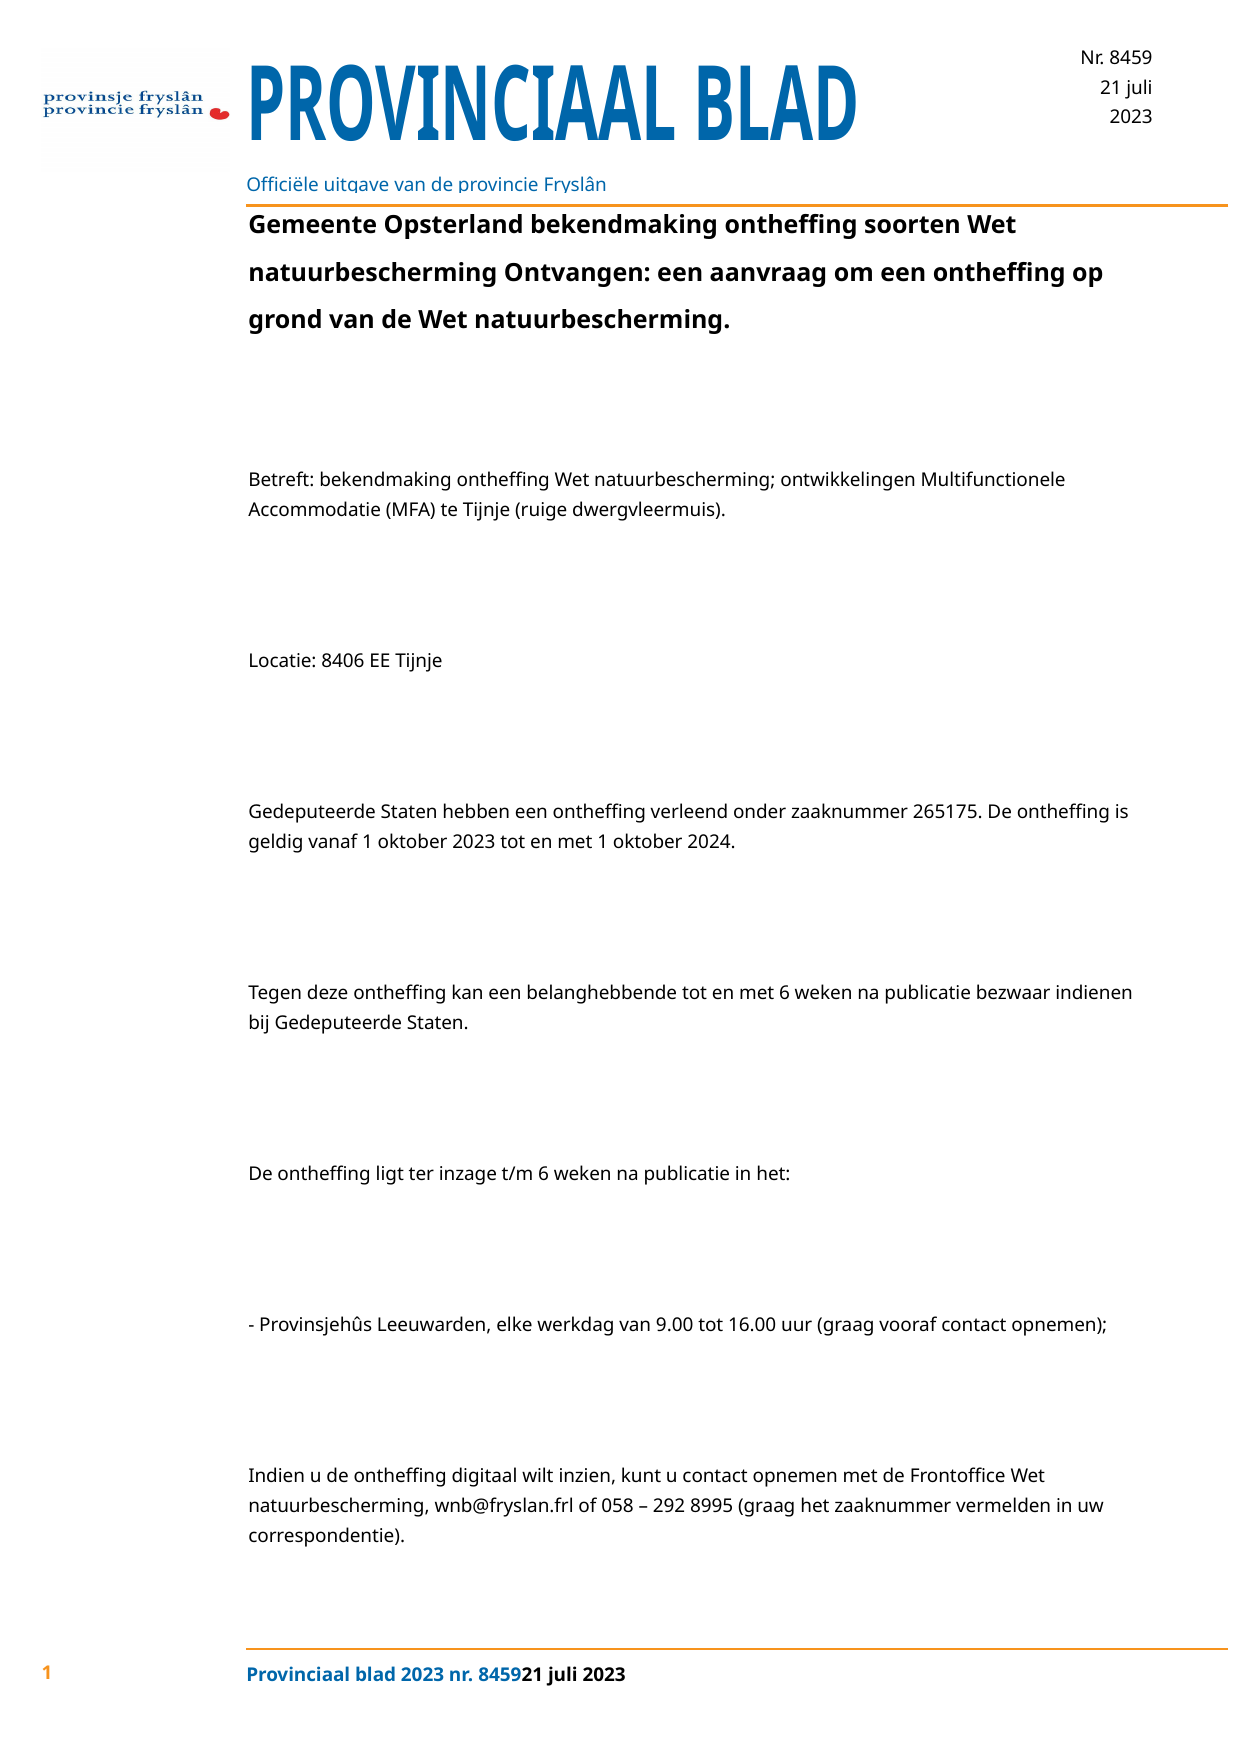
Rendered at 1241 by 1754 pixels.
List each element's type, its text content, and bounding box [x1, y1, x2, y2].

text Betreft: bekendmaking ontheffing Wet natuurbescherming; ontwikkelingen Multifunctionele Accommodatie (MFA) te Tijnje (ruige dwergvleermuis). [248, 466, 1152, 522]
text - Provinsjehûs Leeuwarden, elke werkdag van 9.00 tot 16.00 uur (graag vooraf contact opnemen); [248, 1311, 1152, 1337]
text Locatie: 8406 EE Tijnje [248, 647, 1152, 673]
text Tegen deze ontheffing kan een belanghebbende tot en met 6 weken na publicatie bezwaar indienen bij Gedeputeerde Staten. [248, 979, 1152, 1034]
picture [41, 47, 231, 172]
text Gedeputeerde Staten hebben een ontheffing verleend onder zaaknummer 265175. De ontheffing is geldig vanaf 1 oktober 2023 tot en met 1 oktober 2024. [248, 798, 1152, 854]
text De ontheffing ligt ter inzage t/m 6 weken na publicatie in het: [248, 1160, 1152, 1186]
text Indien u de ontheffing digitaal wilt inzien, kunt u contact opnemen met de Frontoffice Wet natuurbescherming, wnb@fryslan.frl of 058 – 292 8995 (graag het zaaknummer vermelden in uw correspondentie). [248, 1463, 1152, 1547]
text Gemeente Opsterland bekendmaking ontheffing soorten Wet natuurbescherming Ontvangen: een aanvraag om een ontheffing op grond van de Wet natuurbescherming. [248, 207, 1152, 336]
